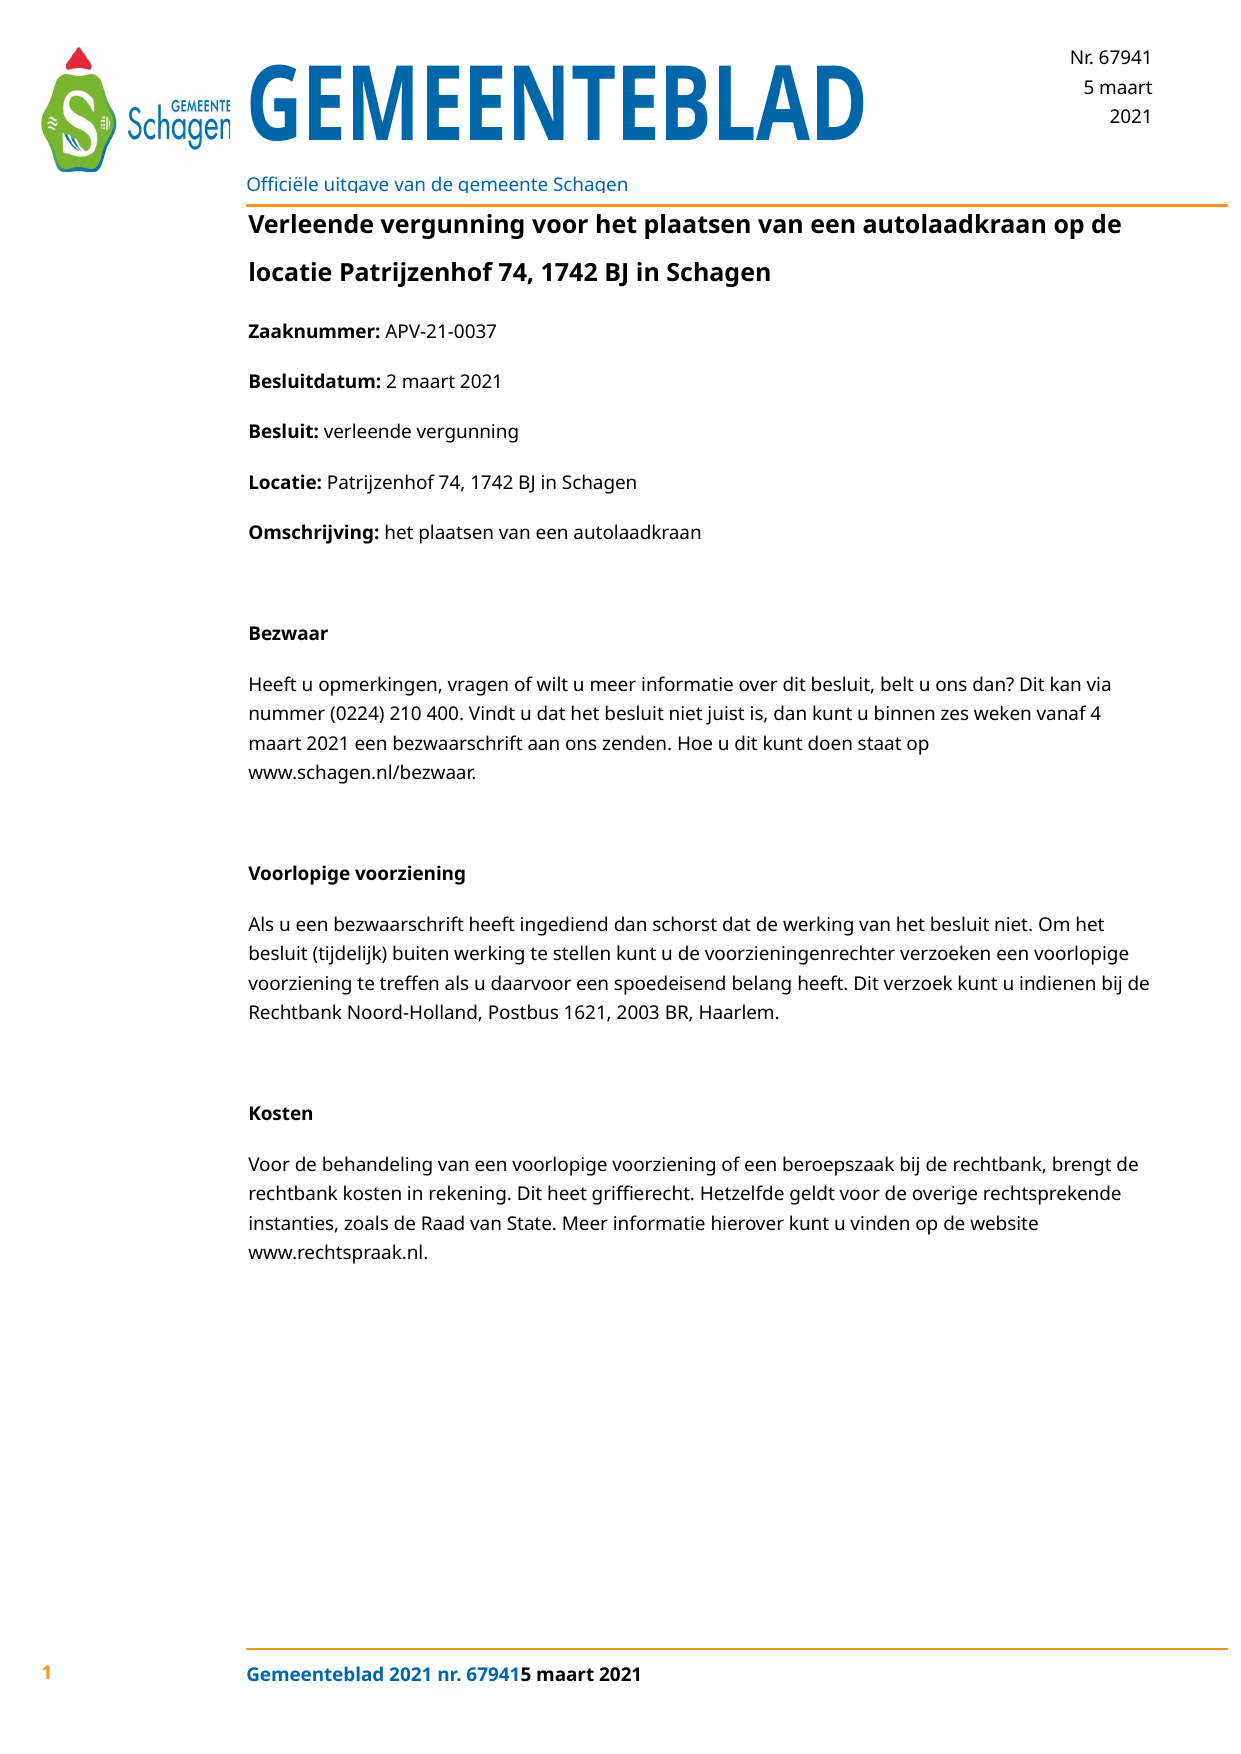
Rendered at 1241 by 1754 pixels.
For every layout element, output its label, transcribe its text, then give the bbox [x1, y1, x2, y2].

text Zaaknummer: APV-21-0037 [248, 318, 1152, 344]
text Voorlopige voorziening [248, 860, 1152, 886]
text Kosten [248, 1100, 1152, 1126]
text Locatie: Patrijzenhof 74, 1742 BJ in Schagen [248, 469, 1152, 495]
text Bezwaar [248, 620, 1152, 646]
text Besluit: verleende vergunning [248, 419, 1152, 444]
text Omschrijving: het plaatsen van een autolaadkraan [248, 519, 1152, 545]
text Voor de behandeling van een voorlopige voorziening of een beroepszaak bij de rechtbank, brengt de rechtbank kosten in rekening. Dit heet griffierecht. Hetzelfde geldt voor de overige rechtsprekende instanties, zoals de Raad van State. Meer informatie hierover kunt u vinden op de website www.rechtspraak.nl. [248, 1151, 1152, 1265]
picture [41, 47, 231, 172]
text Heeft u opmerkingen, vragen of wilt u meer informatie over dit besluit, belt u ons dan? Dit kan via nummer (0224) 210 400. Vindt u dat het besluit niet juist is, dan kunt u binnen zes weken vanaf 4 maart 2021 een bezwaarschrift aan ons zenden. Hoe u dit kunt doen staat op www.schagen.nl/bezwaar. [248, 671, 1152, 785]
text Als u een bezwaarschrift heeft ingediend dan schorst dat de werking van het besluit niet. Om het besluit (tijdelijk) buiten werking te stellen kunt u de voorzieningenrechter verzoeken een voorlopige voorziening te treffen als u daarvoor een spoedeisend belang heeft. Dit verzoek kunt u indienen bij de Rechtbank Noord-Holland, Postbus 1621, 2003 BR, Haarlem. [248, 911, 1152, 1025]
text Besluitdatum: 2 maart 2021 [248, 368, 1152, 394]
text Verleende vergunning voor het plaatsen van een autolaadkraan op de locatie Patrijzenhof 74, 1742 BJ in Schagen [248, 207, 1152, 288]
